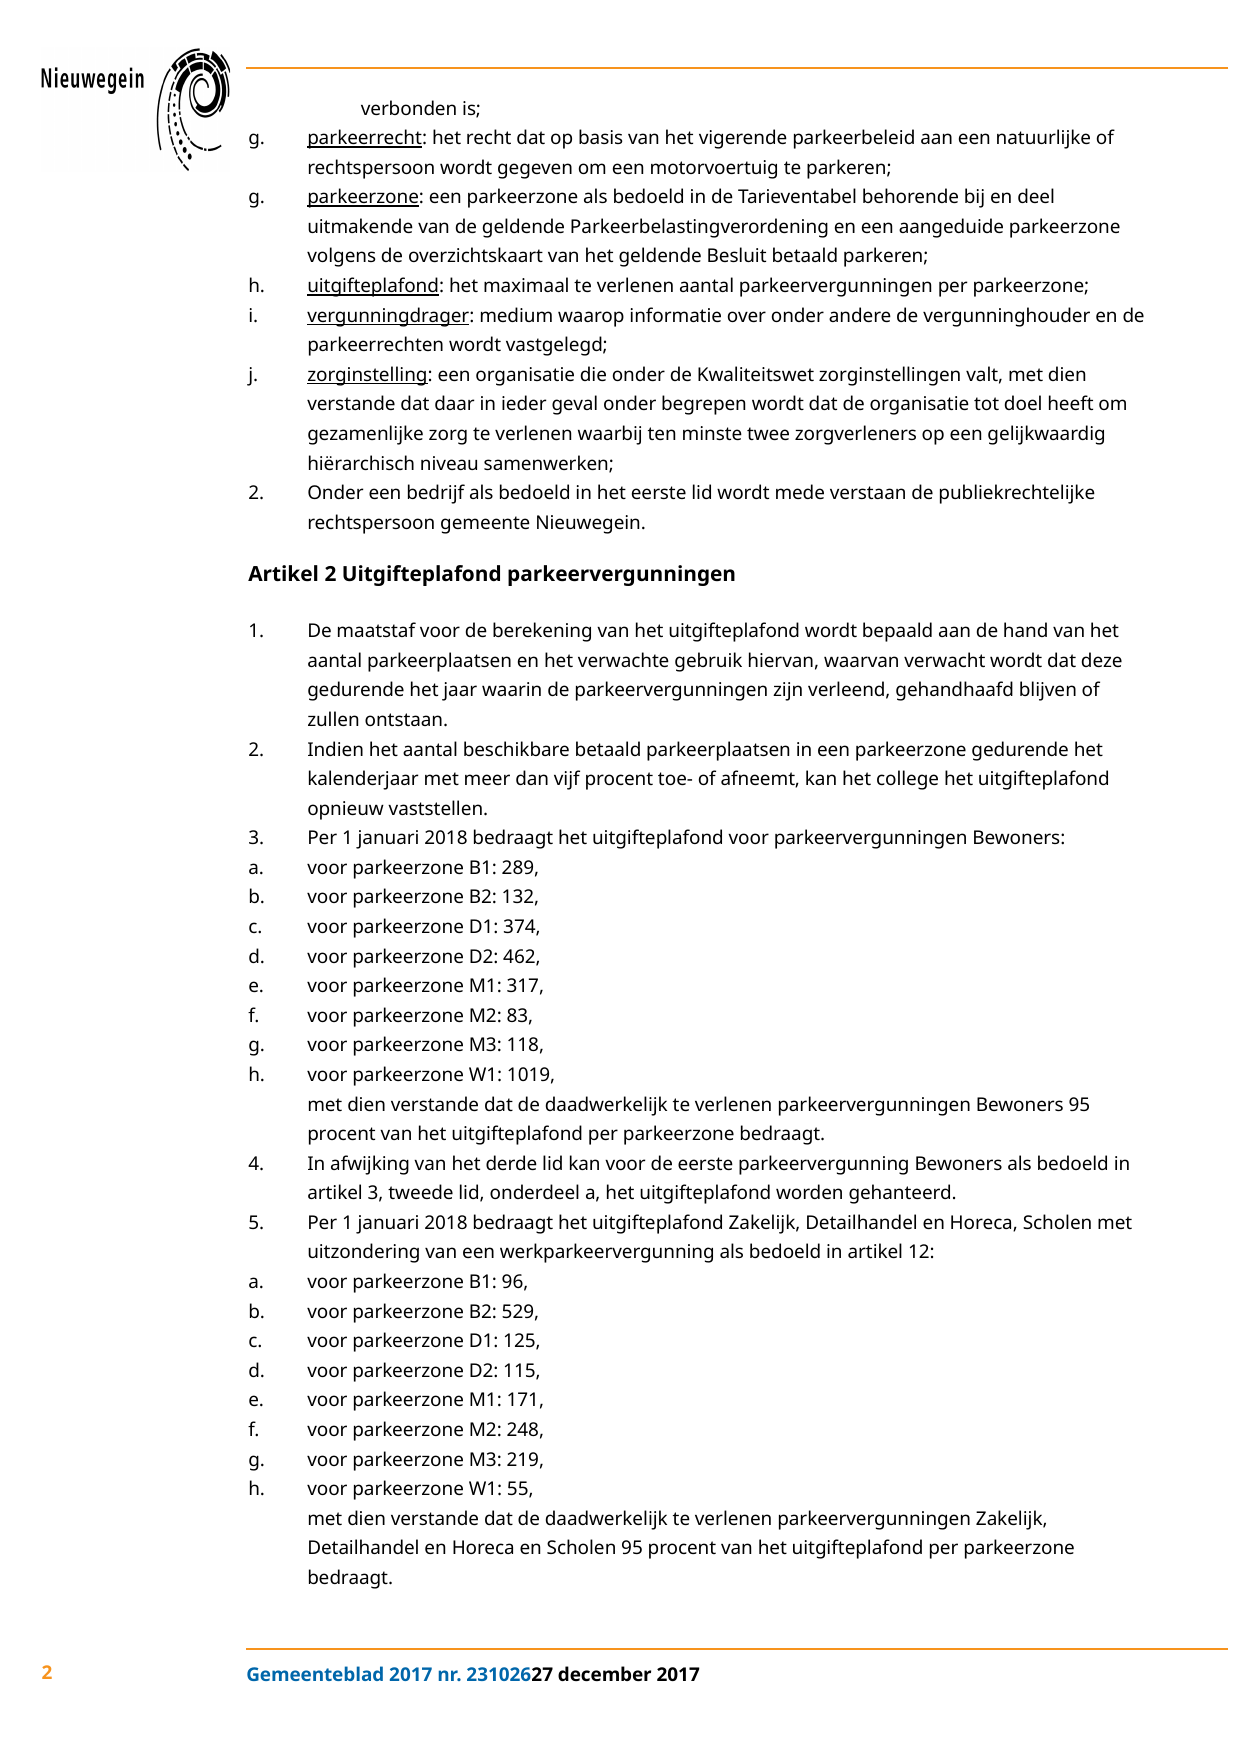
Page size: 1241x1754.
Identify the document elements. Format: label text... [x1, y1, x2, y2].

list Per 1 januari 2018 bedraagt het uitgifteplafond voor parkeervergunningen Bewoners: [248, 824, 1152, 850]
list voor parkeerzone M1: 317, [248, 972, 1152, 998]
list voor parkeerzone D1: 125, [248, 1327, 1152, 1353]
list voor parkeerzone M2: 248, [248, 1416, 1152, 1442]
list vergunningdrager: medium waarop informatie over onder andere de vergunninghouder en de parkeerrechten wordt vastgelegd; [248, 302, 1152, 357]
list voor parkeerzone M3: 118, [248, 1032, 1152, 1057]
list met dien verstande dat de daadwerkelijk te verlenen parkeervergunningen Bewoners 95 procent van het uitgifteplafond per parkeerzone bedraagt. [248, 1091, 1152, 1146]
list Per 1 januari 2018 bedraagt het uitgifteplafond Zakelijk, Detailhandel en Horeca, Scholen met uitzondering van een werkparkeervergunning als bedoeld in artikel 12: [248, 1209, 1152, 1264]
list Indien het aantal beschikbare betaald parkeerplaatsen in een parkeerzone gedurende het kalenderjaar met meer dan vijf procent toe- of afneemt, kan het college het uitgifteplafond opnieuw vaststellen. [248, 736, 1152, 821]
text Artikel 2 Uitgifteplafond parkeervergunningen [248, 559, 1152, 588]
list met dien verstande dat de daadwerkelijk te verlenen parkeervergunningen Zakelijk, Detailhandel en Horeca en Scholen 95 procent van het uitgifteplafond per parkeerzone bedraagt. [248, 1505, 1152, 1590]
list voor parkeerzone M2: 83, [248, 1002, 1152, 1028]
list verbonden is; [323, 95, 1152, 121]
list voor parkeerzone D1: 374, [248, 913, 1152, 939]
list voor parkeerzone B1: 96, [248, 1268, 1152, 1294]
list voor parkeerzone D2: 115, [248, 1357, 1152, 1383]
list uitgifteplafond: het maximaal te verlenen aantal parkeervergunningen per parkeerzone; [248, 272, 1152, 298]
list voor parkeerzone B2: 132, [248, 884, 1152, 909]
picture [41, 47, 231, 172]
list Onder een bedrijf als bedoeld in het eerste lid wordt mede verstaan de publiekrechtelijke rechtspersoon gemeente Nieuwegein. [248, 479, 1152, 535]
list voor parkeerzone W1: 55, [248, 1475, 1152, 1501]
list parkeerrecht: het recht dat op basis van het vigerende parkeerbeleid aan een natuurlijke of rechtspersoon wordt gegeven om een motorvoertuig te parkeren; [248, 124, 1152, 180]
list voor parkeerzone B2: 529, [248, 1298, 1152, 1323]
list parkeerzone: een parkeerzone als bedoeld in de Tarieventabel behorende bij en deel uitmakende van de geldende Parkeerbelastingverordening en een aangeduide parkeerzone volgens de overzichtskaart van het geldende Besluit betaald parkeren; [248, 183, 1152, 268]
list De maatstaf voor de berekening van het uitgifteplafond wordt bepaald aan de hand van het aantal parkeerplaatsen en het verwachte gebruik hiervan, waarvan verwacht wordt dat deze gedurende het jaar waarin de parkeervergunningen zijn verleend, gehandhaafd blijven of zullen ontstaan. [248, 617, 1152, 732]
list voor parkeerzone W1: 1019, [248, 1061, 1152, 1087]
list voor parkeerzone M3: 219, [248, 1446, 1152, 1471]
list zorginstelling: een organisatie die onder de Kwaliteitswet zorginstellingen valt, met dien verstande dat daar in ieder geval onder begrepen wordt dat de organisatie tot doel heeft om gezamenlijke zorg te verlenen waarbij ten minste twee zorgverleners op een gelijkwaardig hiërarchisch niveau samenwerken; [248, 361, 1152, 476]
list voor parkeerzone B1: 289, [248, 854, 1152, 880]
list voor parkeerzone M1: 171, [248, 1387, 1152, 1412]
list voor parkeerzone D2: 462, [248, 943, 1152, 968]
list In afwijking van het derde lid kan voor de eerste parkeervergunning Bewoners als bedoeld in artikel 3, tweede lid, onderdeel a, het uitgifteplafond worden gehanteerd. [248, 1150, 1152, 1205]
